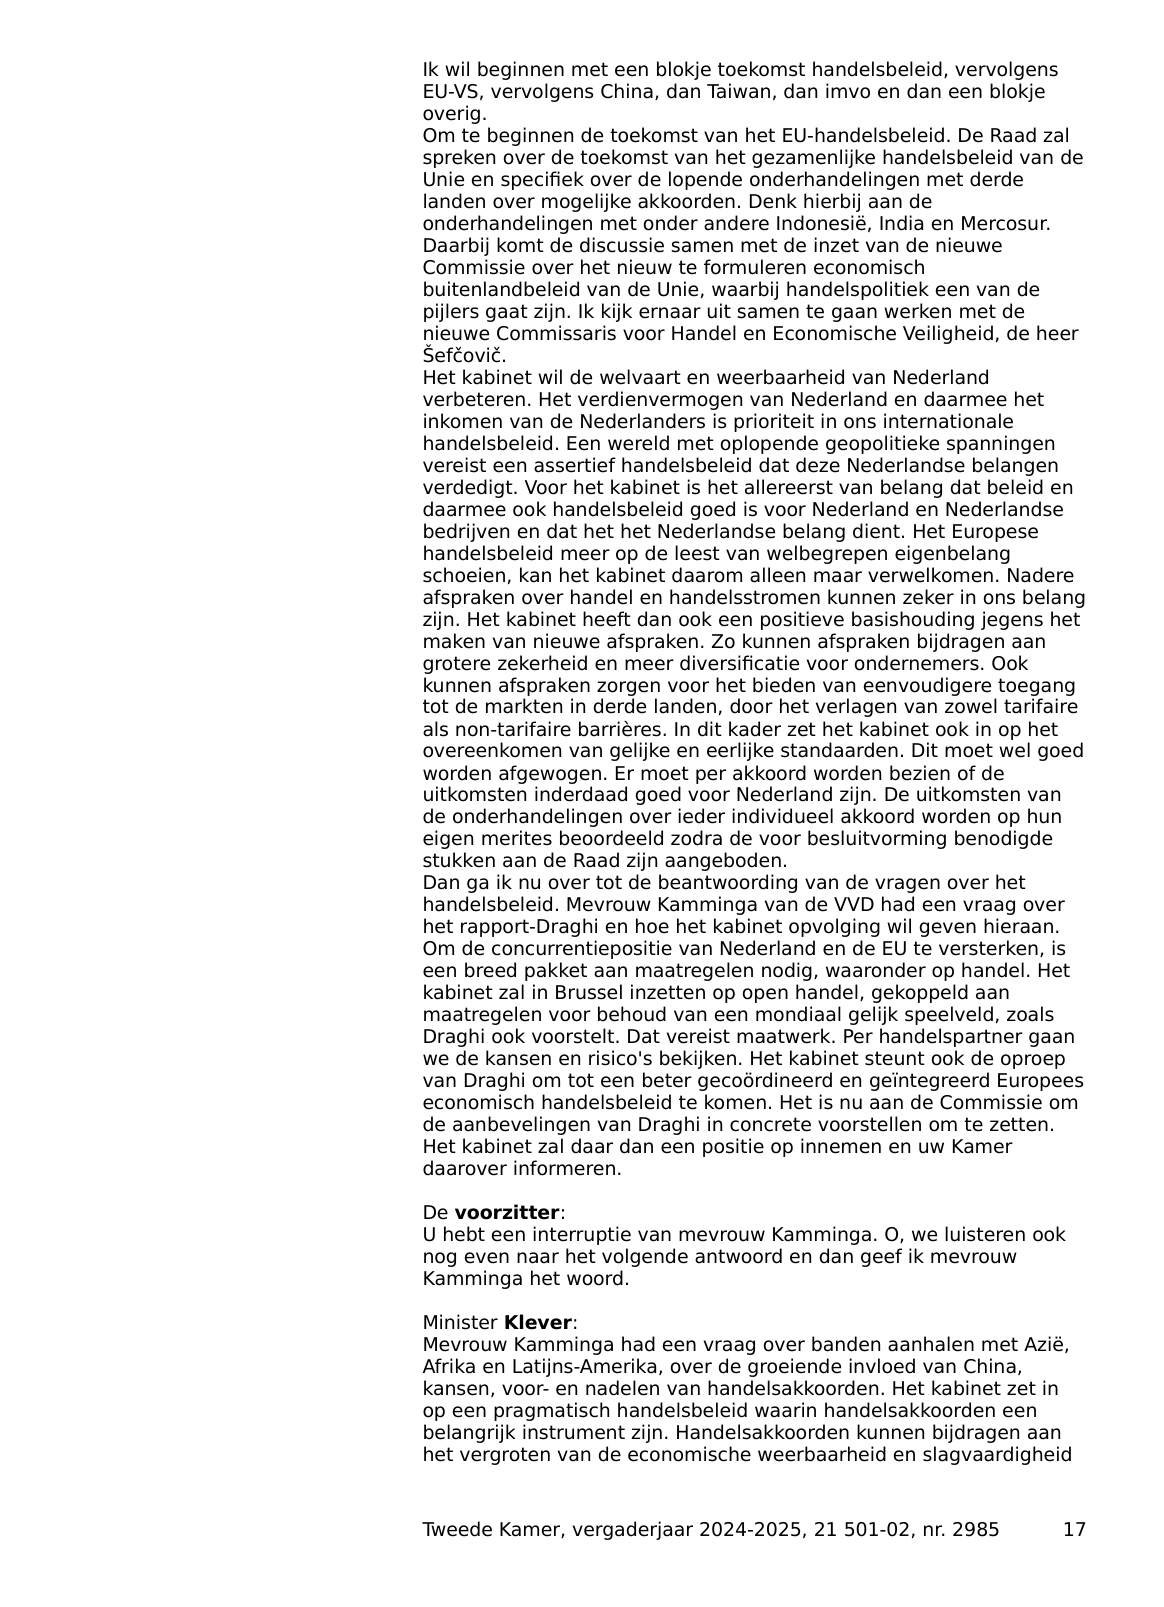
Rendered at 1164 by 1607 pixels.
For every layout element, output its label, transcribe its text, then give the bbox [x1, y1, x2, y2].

text Ik wil beginnen met een blokje toekomst handelsbeleid, vervolgens EU-VS, vervolgens China, dan Taiwan, dan imvo en dan een blokje overig. [422, 59, 1087, 125]
text De voorzitter: [422, 1202, 1087, 1224]
text Mevrouw Kamminga had een vraag over banden aanhalen met Azië, Afrika en Latijns-Amerika, over de groeiende invloed van China, kansen, voor- en nadelen van handelsakkoorden. Het kabinet zet in op een pragmatisch handelsbeleid waarin handelsakkoorden een belangrijk instrument zijn. Handelsakkoorden kunnen bijdragen aan het vergroten van de economische weerbaarheid en slagvaardigheid [422, 1334, 1087, 1466]
text U hebt een interruptie van mevrouw Kamminga. O, we luisteren ook nog even naar het volgende antwoord en dan geef ik mevrouw Kamminga het woord. [422, 1224, 1087, 1290]
text Minister Klever: [422, 1312, 1087, 1334]
text Om te beginnen de toekomst van het EU-handelsbeleid. De Raad zal spreken over de toekomst van het gezamenlijke handelsbeleid van de Unie en specifiek over de lopende onderhandelingen met derde landen over mogelijke akkoorden. Denk hierbij aan de onderhandelingen met onder andere Indonesië, India en Mercosur. Daarbij komt de discussie samen met de inzet van de nieuwe Commissie over het nieuw te formuleren economisch buitenlandbeleid van de Unie, waarbij handelspolitiek een van de pijlers gaat zijn. Ik kijk ernaar uit samen te gaan werken met de nieuwe Commissaris voor Handel en Economische Veiligheid, de heer Šefčovič. [422, 125, 1087, 367]
text Het kabinet wil de welvaart en weerbaarheid van Nederland verbeteren. Het verdienvermogen van Nederland en daarmee het inkomen van de Nederlanders is prioriteit in ons internationale handelsbeleid. Een wereld met oplopende geopolitieke spanningen vereist een assertief handelsbeleid dat deze Nederlandse belangen verdedigt. Voor het kabinet is het allereerst van belang dat beleid en daarmee ook handelsbeleid goed is voor Nederland en Nederlandse bedrijven en dat het het Nederlandse belang dient. Het Europese handelsbeleid meer op de leest van welbegrepen eigenbelang schoeien, kan het kabinet daarom alleen maar verwelkomen. Nadere afspraken over handel en handelsstromen kunnen zeker in ons belang zijn. Het kabinet heeft dan ook een positieve basishouding jegens het maken van nieuwe afspraken. Zo kunnen afspraken bijdragen aan grotere zekerheid en meer diversificatie voor ondernemers. Ook kunnen afspraken zorgen voor het bieden van eenvoudigere toegang tot de markten in derde landen, door het verlagen van zowel tarifaire als non-tarifaire barrières. In dit kader zet het kabinet ook in op het overeenkomen van gelijke en eerlijke standaarden. Dit moet wel goed worden afgewogen. Er moet per akkoord worden bezien of de uitkomsten inderdaad goed voor Nederland zijn. De uitkomsten van de onderhandelingen over ieder individueel akkoord worden op hun eigen merites beoordeeld zodra de voor besluitvorming benodigde stukken aan de Raad zijn aangeboden. [422, 367, 1087, 872]
text Dan ga ik nu over tot de beantwoording van de vragen over het handelsbeleid. Mevrouw Kamminga van de VVD had een vraag over het rapport-Draghi en hoe het kabinet opvolging wil geven hieraan. Om de concurrentiepositie van Nederland en de EU te versterken, is een breed pakket aan maatregelen nodig, waaronder op handel. Het kabinet zal in Brussel inzetten op open handel, gekoppeld aan maatregelen voor behoud van een mondiaal gelijk speelveld, zoals Draghi ook voorstelt. Dat vereist maatwerk. Per handelspartner gaan we de kansen en risico's bekijken. Het kabinet steunt ook de oproep van Draghi om tot een beter gecoördineerd en geïntegreerd Europees economisch handelsbeleid te komen. Het is nu aan de Commissie om de aanbevelingen van Draghi in concrete voorstellen om te zetten. Het kabinet zal daar dan een positie op innemen en uw Kamer daarover informeren. [422, 872, 1087, 1180]
